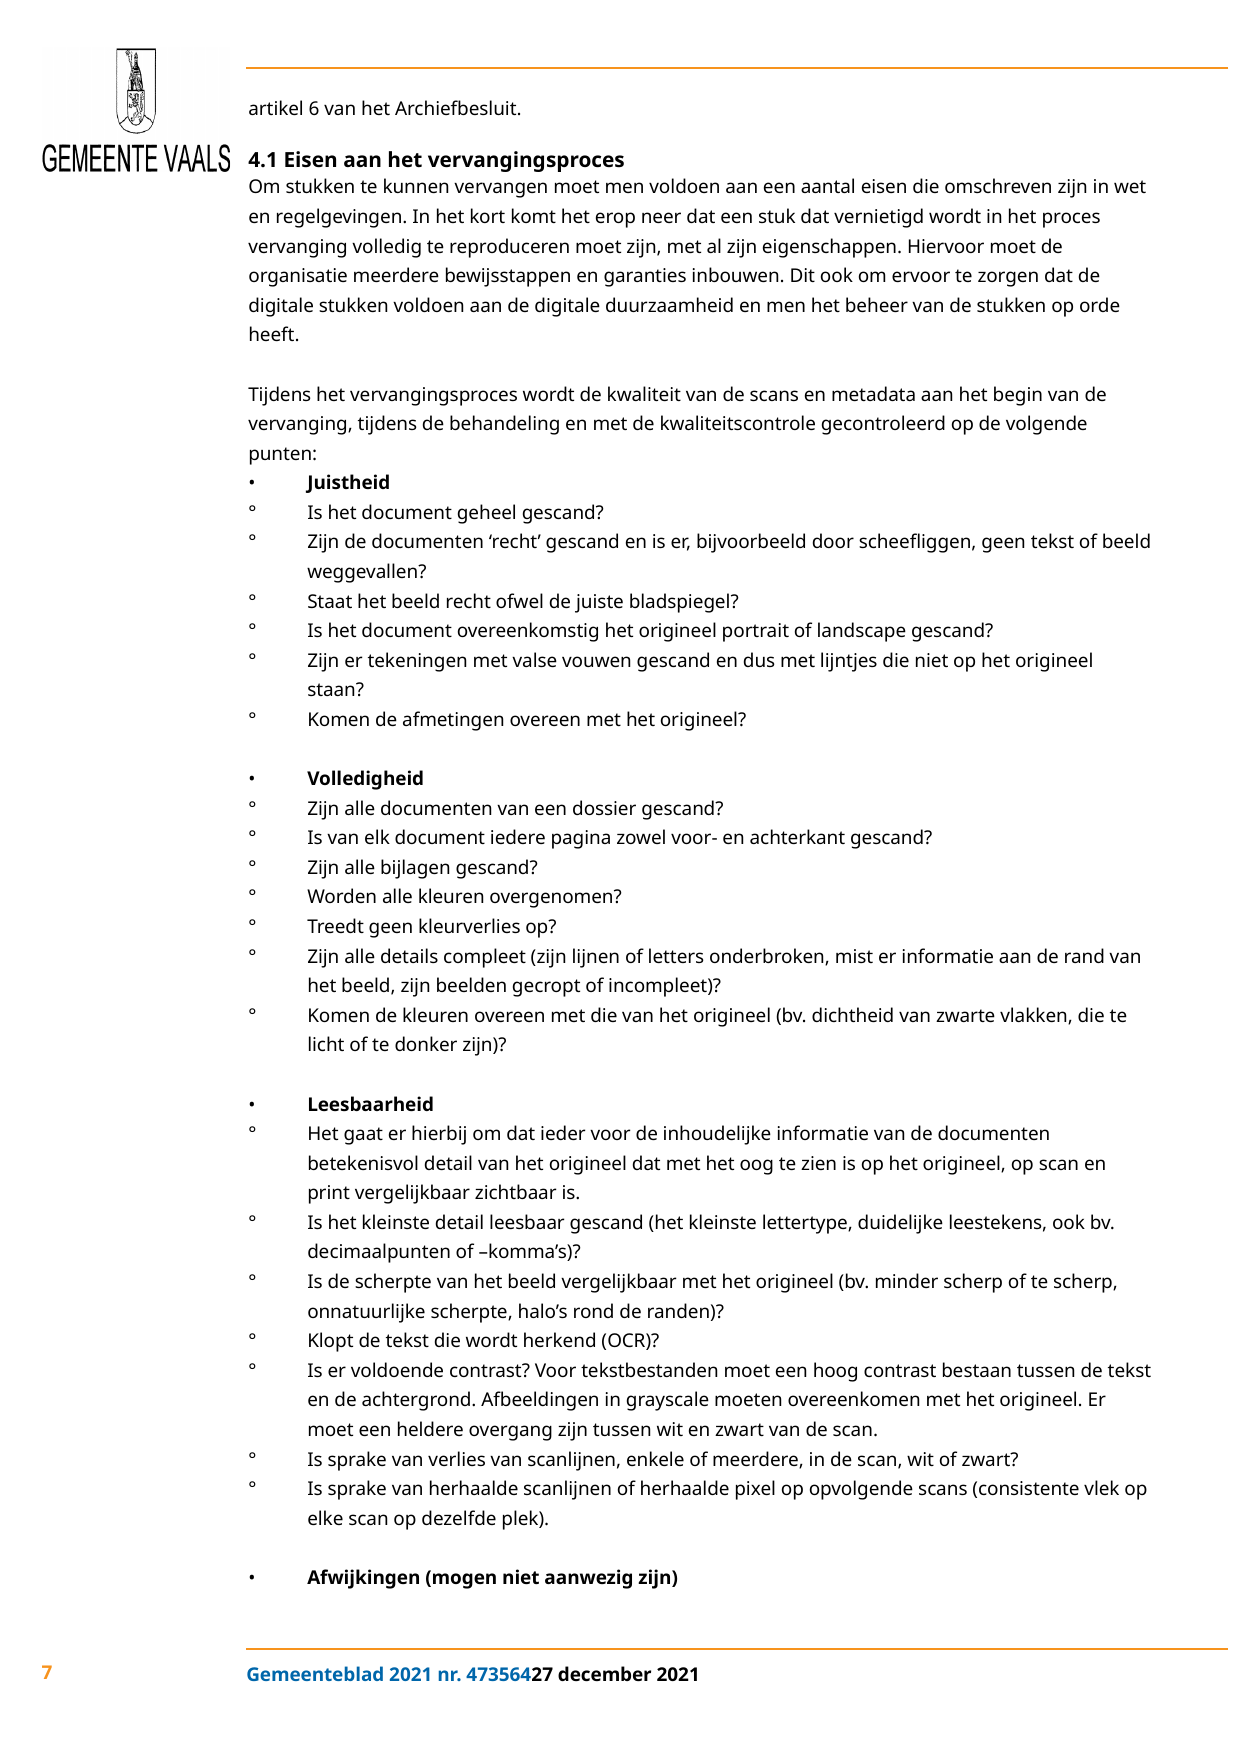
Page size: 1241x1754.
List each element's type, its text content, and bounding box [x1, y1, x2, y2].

list Het gaat er hierbij om dat ieder voor de inhoudelijke informatie van de documenten betekenisvol detail van het origineel dat met het oog te zien is op het origineel, op scan en print vergelijkbaar zichtbaar is. [248, 1120, 1152, 1205]
list Zijn er tekeningen met valse vouwen gescand en dus met lijntjes die niet op het origineel staan? [248, 647, 1152, 702]
list Is de scherpte van het beeld vergelijkbaar met het origineel (bv. minder scherp of te scherp, onnatuurlijke scherpte, halo’s rond de randen)? [248, 1268, 1152, 1323]
list Zijn alle documenten van een dossier gescand? [248, 795, 1152, 821]
list Volledigheid [248, 765, 1152, 791]
list Is er voldoende contrast? Voor tekstbestanden moet een hoog contrast bestaan tussen de tekst en de achtergrond. Afbeeldingen in grayscale moeten overeenkomen met het origineel. Er moet een heldere overgang zijn tussen wit en zwart van de scan. [248, 1357, 1152, 1442]
text Om stukken te kunnen vervangen moet men voldoen aan een aantal eisen die omschreven zijn in wet en regelgevingen. In het kort komt het erop neer dat een stuk dat vernietigd wordt in het proces vervanging volledig te reproduceren moet zijn, met al zijn eigenschappen. Hiervoor moet de organisatie meerdere bewijsstappen en garanties inbouwen. Dit ook om ervoor te zorgen dat de digitale stukken voldoen aan de digitale duurzaamheid en men het beheer van de stukken op orde heeft. [248, 174, 1152, 347]
list Afwijkingen (mogen niet aanwezig zijn) [248, 1564, 1152, 1590]
list Staat het beeld recht ofwel de juiste bladspiegel? [248, 588, 1152, 613]
list Is sprake van verlies van scanlijnen, enkele of meerdere, in de scan, wit of zwart? [248, 1446, 1152, 1471]
list Komen de kleuren overeen met die van het origineel (bv. dichtheid van zwarte vlakken, die te licht of te donker zijn)? [248, 1002, 1152, 1057]
list Leesbaarheid [248, 1091, 1152, 1116]
list Is het kleinste detail leesbaar gescand (het kleinste lettertype, duidelijke leestekens, ook bv. decimaalpunten of –komma’s)? [248, 1209, 1152, 1264]
list Zijn de documenten ‘recht’ gescand en is er, bijvoorbeeld door scheefliggen, geen tekst of beeld weggevallen? [248, 529, 1152, 584]
list Worden alle kleuren overgenomen? [248, 884, 1152, 909]
text artikel 6 van het Archiefbesluit. [248, 95, 1152, 121]
list Is het document overeenkomstig het origineel portrait of landscape gescand? [248, 617, 1152, 643]
picture [41, 47, 231, 172]
list Juistheid [248, 469, 1152, 495]
list Klopt de tekst die wordt herkend (OCR)? [248, 1327, 1152, 1353]
list Is sprake van herhaalde scanlijnen of herhaalde pixel op opvolgende scans (consistente vlek op elke scan op dezelfde plek). [248, 1475, 1152, 1531]
list Is van elk document iedere pagina zowel voor- en achterkant gescand? [248, 824, 1152, 850]
list Is het document geheel gescand? [248, 499, 1152, 525]
text Tijdens het vervangingsproces wordt de kwaliteit van de scans en metadata aan het begin van de vervanging, tijdens de behandeling en met de kwaliteitscontrole gecontroleerd op de volgende punten: [248, 381, 1152, 466]
list Treedt geen kleurverlies op? [248, 913, 1152, 939]
list Zijn alle bijlagen gescand? [248, 854, 1152, 880]
text 4.1 Eisen aan het vervangingsproces [248, 145, 1152, 174]
list Komen de afmetingen overeen met het origineel? [248, 706, 1152, 732]
list Zijn alle details compleet (zijn lijnen of letters onderbroken, mist er informatie aan de rand van het beeld, zijn beelden gecropt of incompleet)? [248, 943, 1152, 998]
